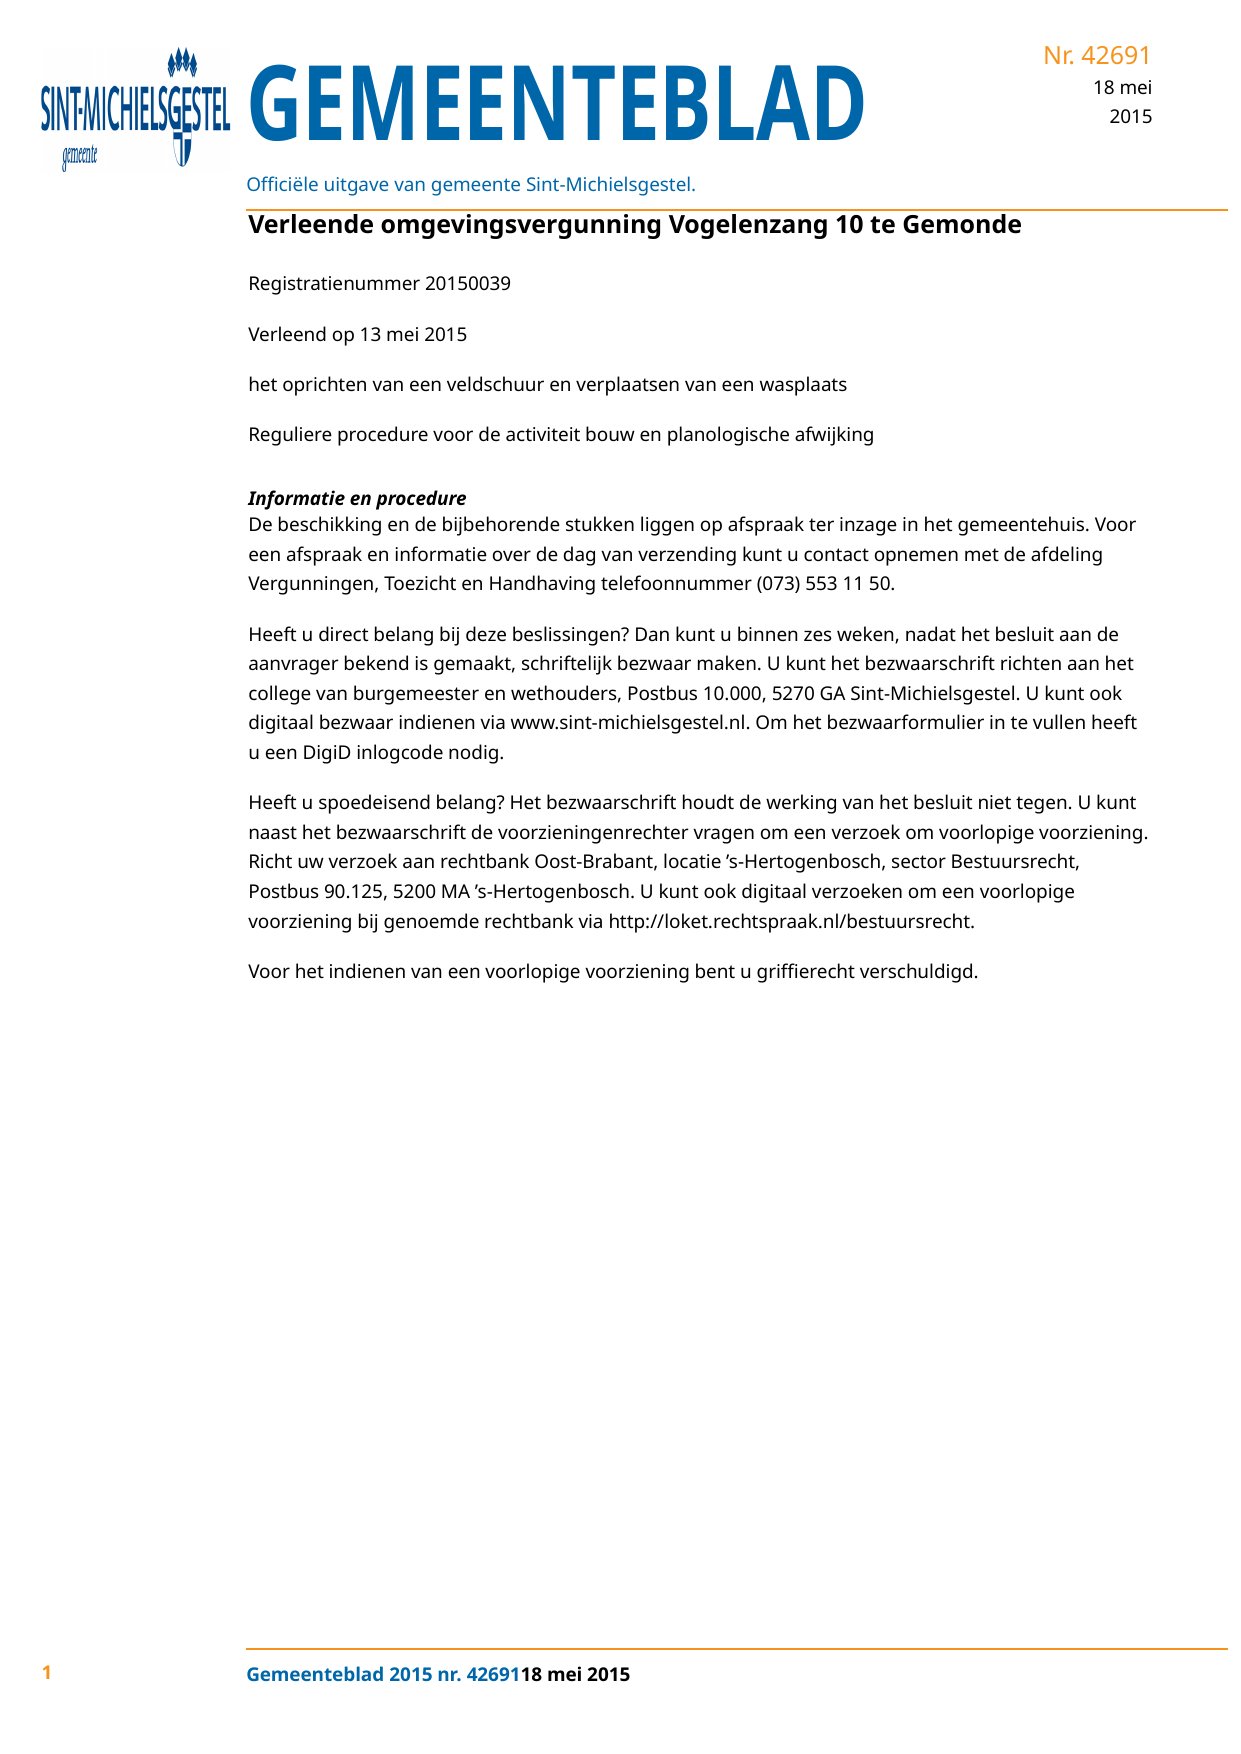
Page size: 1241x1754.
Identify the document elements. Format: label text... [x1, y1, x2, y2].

text Reguliere procedure voor de activiteit bouw en planologische afwijking [248, 422, 1152, 447]
picture [41, 47, 231, 172]
text Heeft u direct belang bij deze beslissingen? Dan kunt u binnen zes weken, nadat het besluit aan de aanvrager bekend is gemaakt, schriftelijk bezwaar maken. U kunt het bezwaarschrift richten aan het college van burgemeester en wethouders, Postbus 10.000, 5270 GA Sint-Michielsgestel. U kunt ook digitaal bezwaar indienen via www.sint-michielsgestel.nl. Om het bezwaarformulier in te vullen heeft u een DigiD inlogcode nodig. [248, 621, 1152, 765]
text Heeft u spoedeisend belang? Het bezwaarschrift houdt de werking van het besluit niet tegen. U kunt naast het bezwaarschrift de voorzieningenrechter vragen om een verzoek om voorlopige voorziening. Richt uw verzoek aan rechtbank Oost-Brabant, locatie ’s-Hertogenbosch, sector Bestuursrecht, Postbus 90.125, 5200 MA ’s-Hertogenbosch. U kunt ook digitaal verzoeken om een voorlopige voorziening bij genoemde rechtbank via http://loket.rechtspraak.nl/bestuursrecht. [248, 789, 1152, 934]
text Verleende omgevingsvergunning Vogelenzang 10 te Gemonde [248, 211, 1152, 241]
text Voor het indienen van een voorlopige voorziening bent u griffierecht verschuldigd. [248, 958, 1152, 984]
text De beschikking en de bijbehorende stukken liggen op afspraak ter inzage in het gemeentehuis. Voor een afspraak en informatie over de dag van verzending kunt u contact opnemen met de afdeling Vergunningen, Toezicht en Handhaving telefoonnummer (073) 553 11 50. [248, 511, 1152, 596]
text het oprichten van een veldschuur en verplaatsen van een wasplaats [248, 371, 1152, 397]
text Registratienummer 20150039 [248, 270, 1152, 296]
text Verleend op 13 mei 2015 [248, 321, 1152, 346]
text Informatie en procedure [248, 486, 1152, 511]
